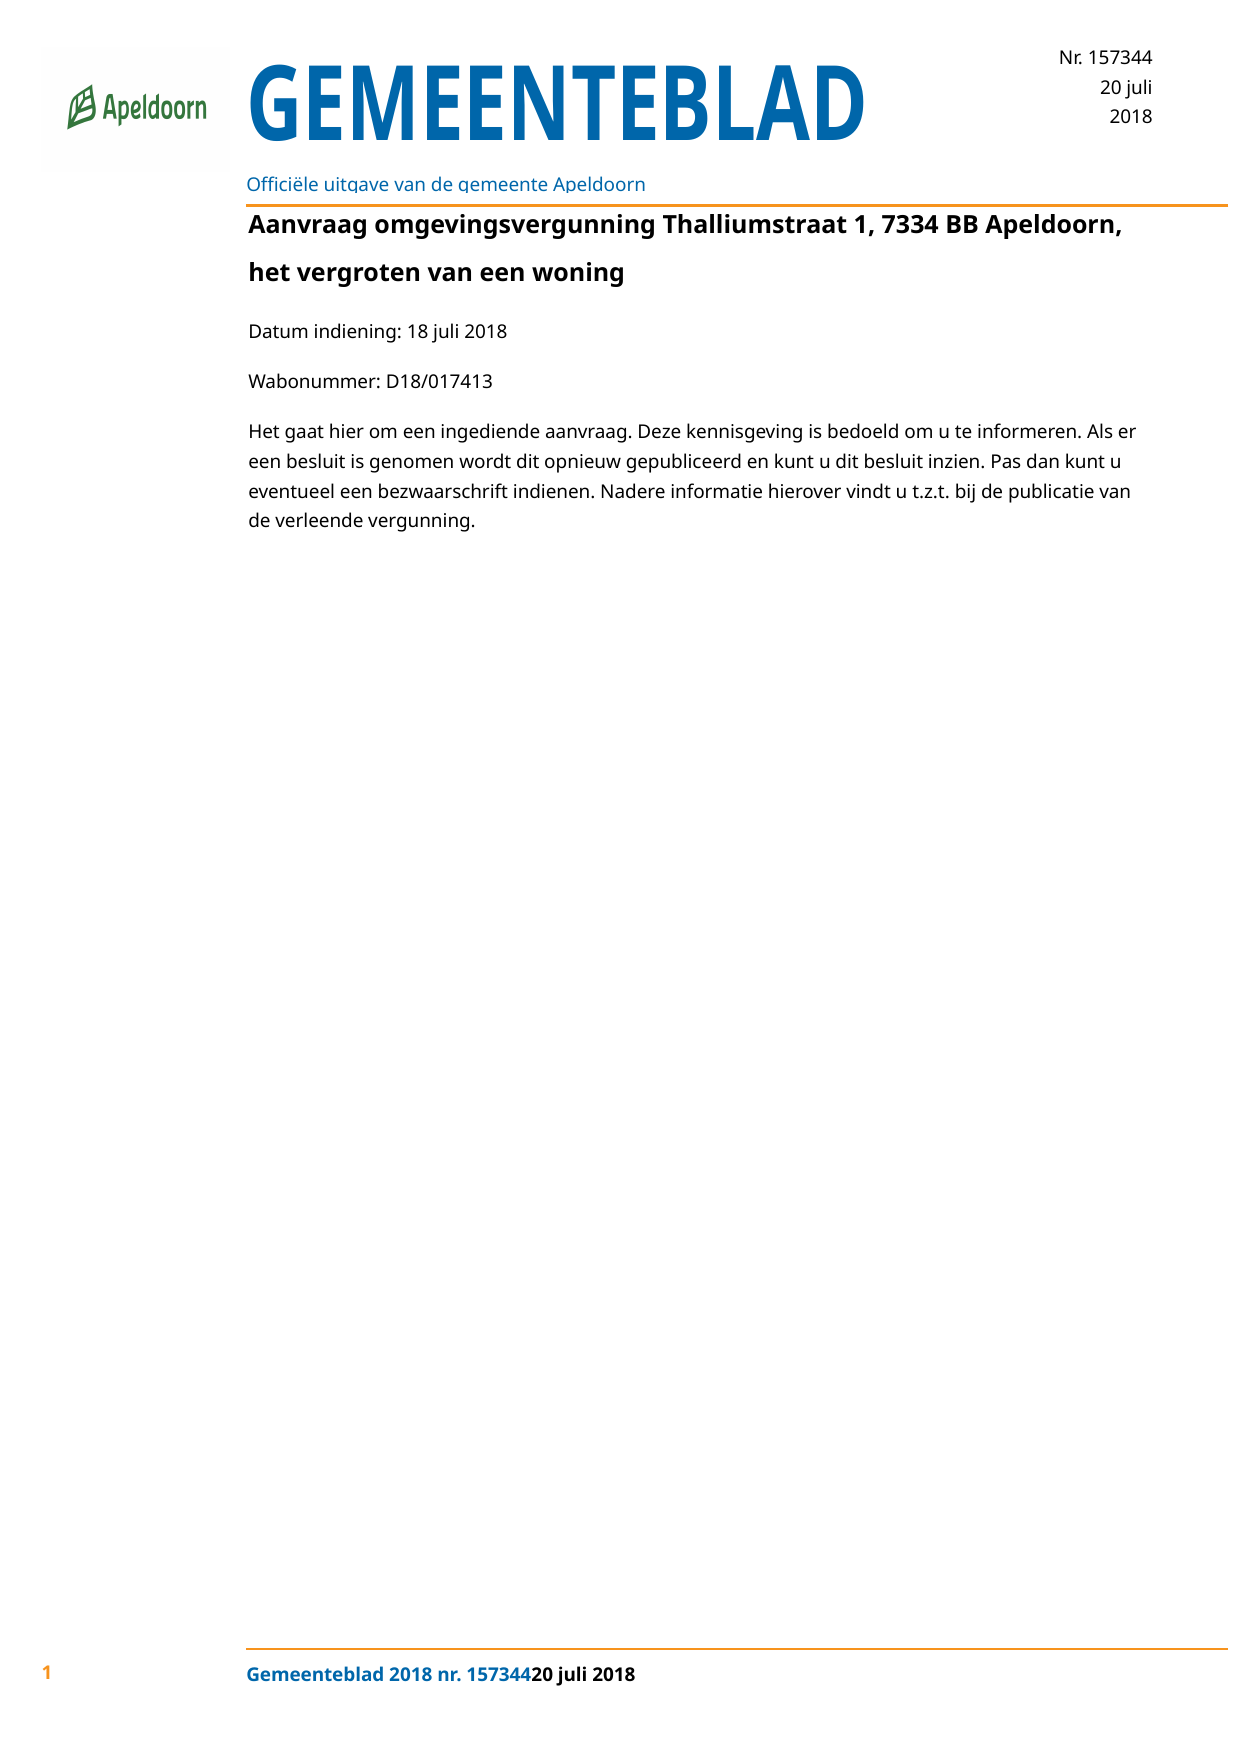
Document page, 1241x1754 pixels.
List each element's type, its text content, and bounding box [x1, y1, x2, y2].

text Het gaat hier om een ingediende aanvraag. Deze kennisgeving is bedoeld om u te informeren. Als er een besluit is genomen wordt dit opnieuw gepubliceerd en kunt u dit besluit inzien. Pas dan kunt u eventueel een bezwaarschrift indienen. Nadere informatie hierover vindt u t.z.t. bij de publicatie van de verleende vergunning. [248, 419, 1152, 533]
picture [41, 47, 231, 172]
text Datum indiening: 18 juli 2018 [248, 318, 1152, 344]
text Aanvraag omgevingsvergunning Thalliumstraat 1, 7334 BB Apeldoorn, het vergroten van een woning [248, 207, 1152, 288]
text Wabonummer: D18/017413 [248, 368, 1152, 394]
